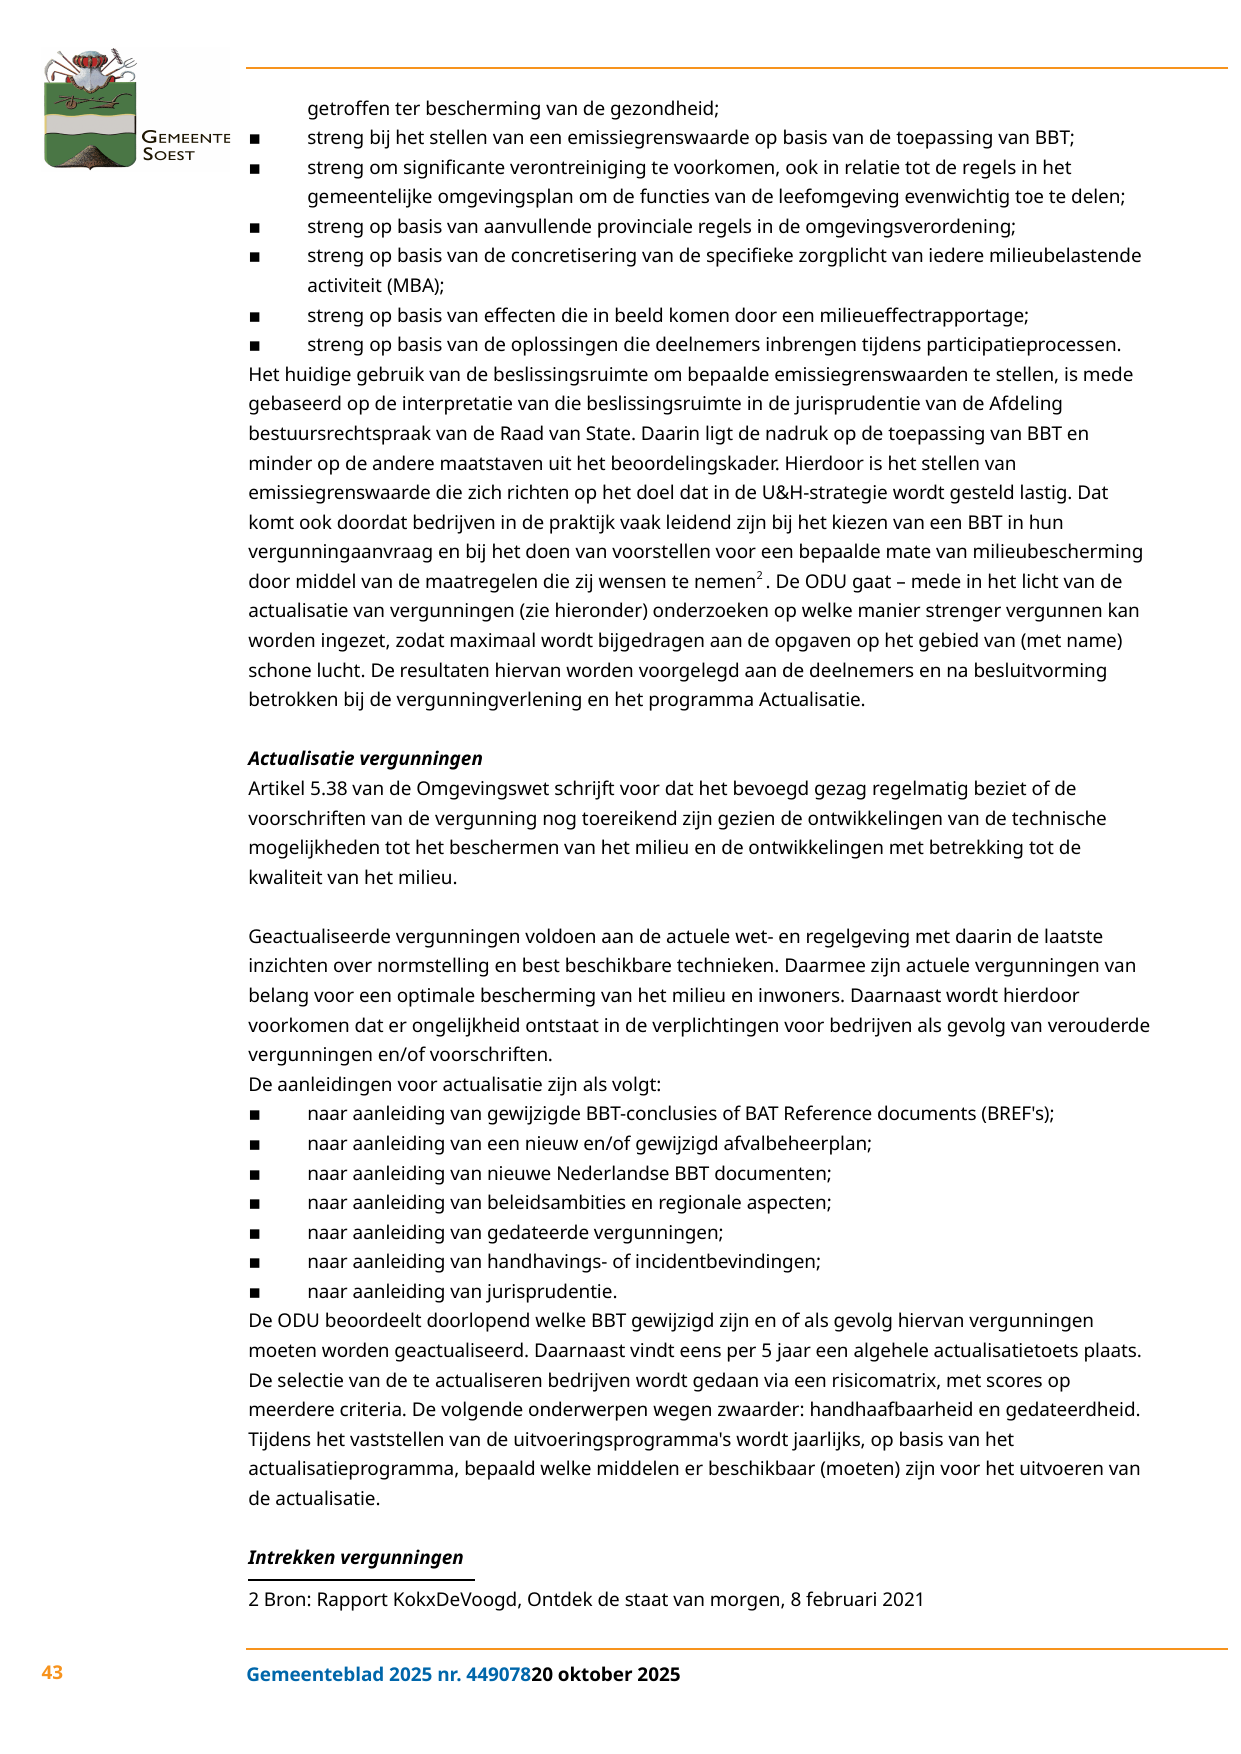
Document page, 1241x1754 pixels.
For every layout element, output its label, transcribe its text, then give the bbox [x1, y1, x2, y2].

list streng op basis van de oplossingen die deelnemers inbrengen tijdens participatieprocessen. [248, 331, 1152, 357]
list naar aanleiding van een nieuw en/of gewijzigd afvalbeheerplan; [248, 1130, 1152, 1156]
text Actualisatie vergunningen [248, 746, 1152, 771]
text Bron: Rapport KokxDeVoogd, Ontdek de staat van morgen, 8 februari 2021 [248, 1586, 1152, 1612]
list naar aanleiding van gewijzigde BBT-conclusies of BAT Reference documents (BREF's); [248, 1101, 1152, 1126]
list naar aanleiding van gedateerde vergunningen; [248, 1219, 1152, 1245]
list streng bij het stellen van een emissiegrenswaarde op basis van de toepassing van BBT; [248, 124, 1152, 150]
text Het huidige gebruik van de beslissingsruimte om bepaalde emissiegrenswaarden te stellen, is mede gebaseerd op de interpretatie van die beslissingsruimte in de jurisprudentie van de Afdeling bestuursrechtspraak van de Raad van State. Daarin ligt de nadruk op de toepassing van BBT en minder op de andere maatstaven uit het beoordelingskader. Hierdoor is het stellen van emissiegrenswaarde die zich richten op het doel dat in de U&H-strategie wordt gesteld lastig. Dat komt ook doordat bedrijven in de praktijk vaak leidend zijn bij het kiezen van een BBT in hun vergunningaanvraag en bij het doen van voorstellen voor een bepaalde mate van milieubescherming door middel van de maatregelen die zij wensen te nemen. De ODU gaat – mede in het licht van de actualisatie van vergunningen (zie hieronder) onderzoeken op welke manier strenger vergunnen kan worden ingezet, zodat maximaal wordt bijgedragen aan de opgaven op het gebied van (met name) schone lucht. De resultaten hiervan worden voorgelegd aan de deelnemers en na besluitvorming betrokken bij de vergunningverlening en het programma Actualisatie. [248, 361, 1152, 712]
list naar aanleiding van nieuwe Nederlandse BBT documenten; [248, 1160, 1152, 1186]
list getroffen ter bescherming van de gezondheid; [248, 95, 1152, 121]
text De aanleidingen voor actualisatie zijn als volgt: [248, 1071, 1152, 1097]
text Geactualiseerde vergunningen voldoen aan de actuele wet- en regelgeving met daarin de laatste inzichten over normstelling en best beschikbare technieken. Daarmee zijn actuele vergunningen van belang voor een optimale bescherming van het milieu en inwoners. Daarnaast wordt hierdoor voorkomen dat er ongelijkheid ontstaat in de verplichtingen voor bedrijven als gevolg van verouderde vergunningen en/of voorschriften. [248, 923, 1152, 1067]
list naar aanleiding van beleidsambities en regionale aspecten; [248, 1189, 1152, 1215]
text Intrekken vergunningen [248, 1544, 1152, 1570]
list streng op basis van effecten die in beeld komen door een milieueffectrapportage; [248, 302, 1152, 328]
text Artikel 5.38 van de Omgevingswet schrijft voor dat het bevoegd gezag regelmatig beziet of de voorschriften van de vergunning nog toereikend zijn gezien de ontwikkelingen van de technische mogelijkheden tot het beschermen van het milieu en de ontwikkelingen met betrekking tot de kwaliteit van het milieu. [248, 775, 1152, 890]
list naar aanleiding van handhavings- of incidentbevindingen; [248, 1248, 1152, 1274]
list streng op basis van aanvullende provinciale regels in de omgevingsverordening; [248, 213, 1152, 239]
text De ODU beoordeelt doorlopend welke BBT gewijzigd zijn en of als gevolg hiervan vergunningen moeten worden geactualiseerd. Daarnaast vindt eens per 5 jaar een algehele actualisatietoets plaats. De selectie van de te actualiseren bedrijven wordt gedaan via een risicomatrix, met scores op meerdere criteria. De volgende onderwerpen wegen zwaarder: handhaafbaarheid en gedateerdheid. Tijdens het vaststellen van de uitvoeringsprogramma's wordt jaarlijks, op basis van het actualisatieprogramma, bepaald welke middelen er beschikbaar (moeten) zijn voor het uitvoeren van de actualisatie. [248, 1308, 1152, 1511]
list naar aanleiding van jurisprudentie. [248, 1278, 1152, 1304]
picture [41, 47, 231, 172]
list streng op basis van de concretisering van de specifieke zorgplicht van iedere milieubelastende activiteit (MBA); [248, 243, 1152, 298]
list streng om significante verontreiniging te voorkomen, ook in relatie tot de regels in het gemeentelijke omgevingsplan om de functies van de leefomgeving evenwichtig toe te delen; [248, 154, 1152, 209]
